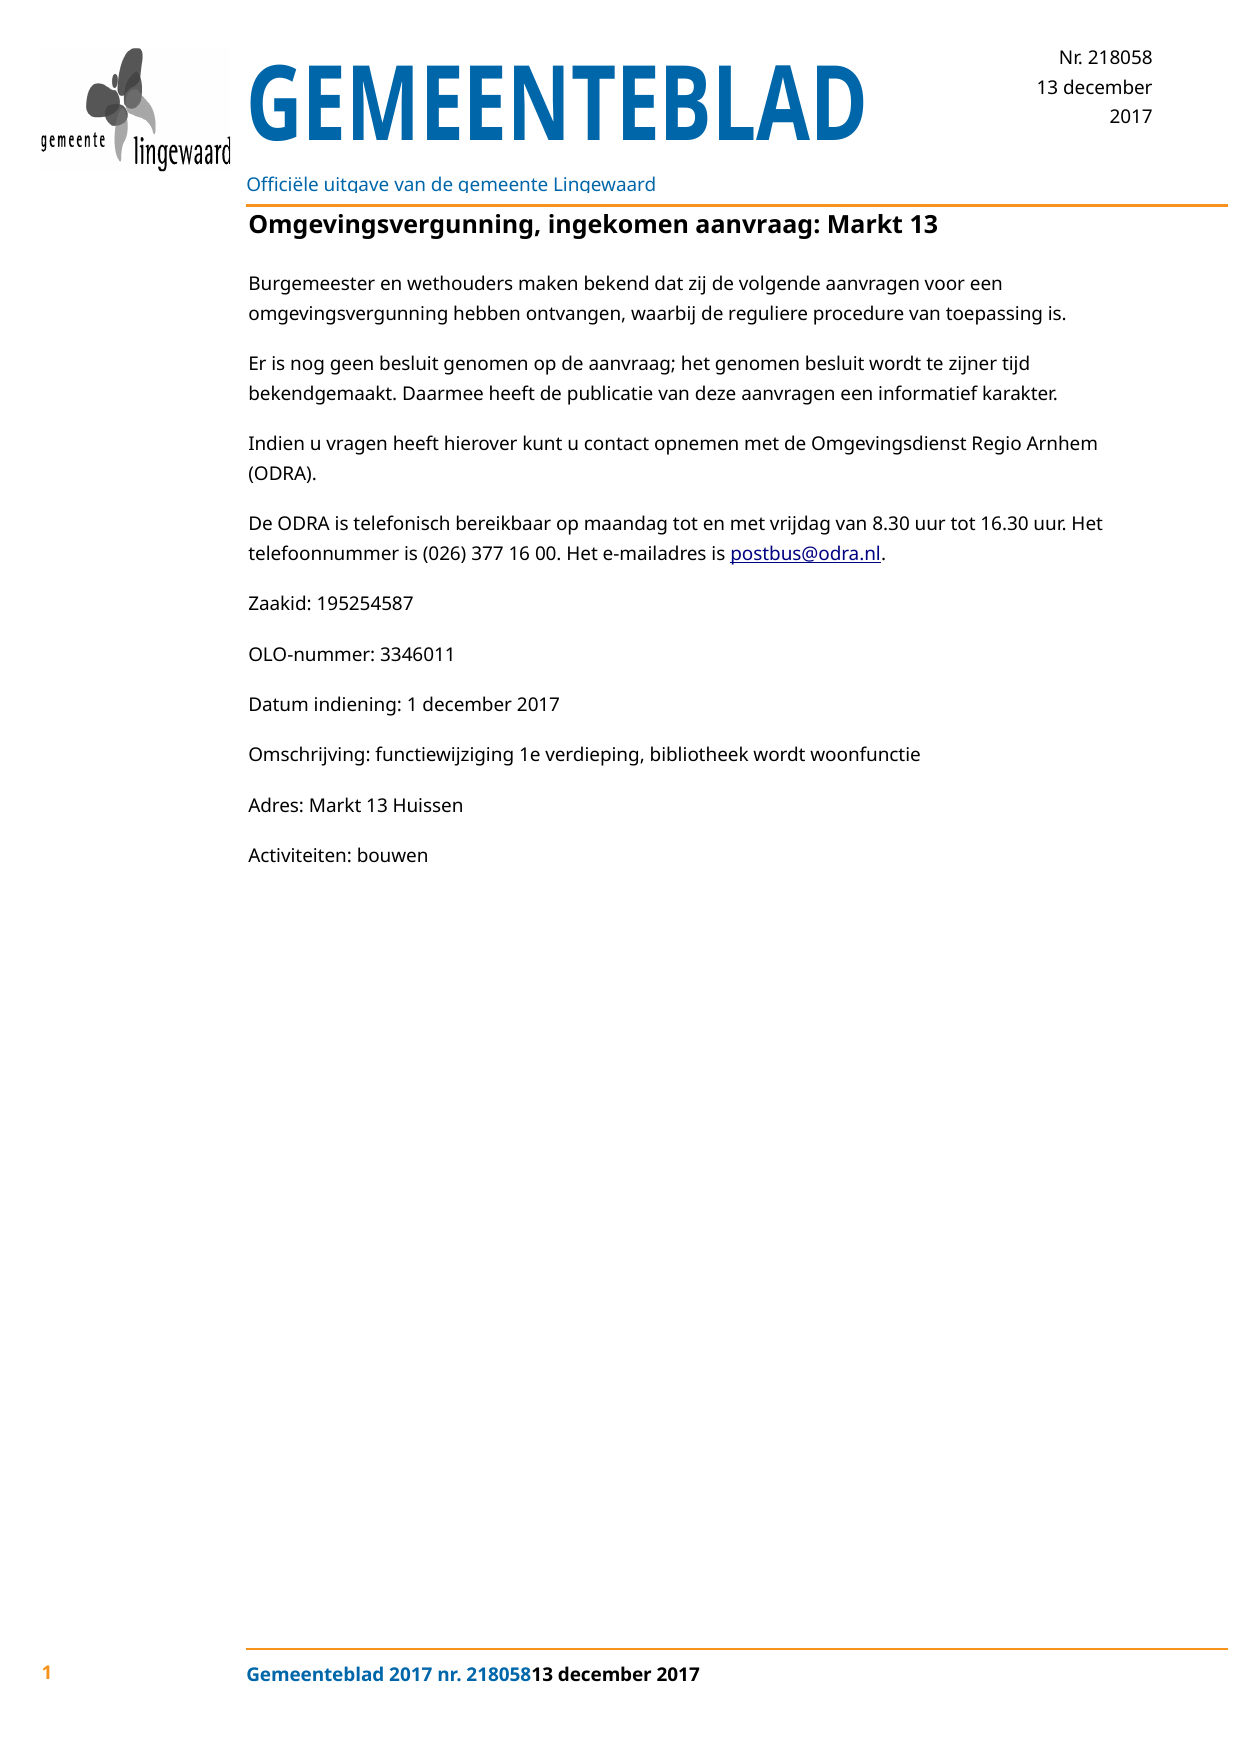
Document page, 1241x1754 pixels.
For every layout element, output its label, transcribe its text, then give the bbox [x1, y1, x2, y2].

text Er is nog geen besluit genomen op de aanvraag; het genomen besluit wordt te zijner tijd bekendgemaakt. Daarmee heeft de publicatie van deze aanvragen een informatief karakter. [248, 350, 1152, 406]
text Activiteiten: bouwen [248, 842, 1152, 868]
text De ODRA is telefonisch bereikbaar op maandag tot en met vrijdag van 8.30 uur tot 16.30 uur. Het telefoonnummer is (026) 377 16 00. Het e-mailadres is postbus@odra.nl. [248, 510, 1152, 566]
text Omgevingsvergunning, ingekomen aanvraag: Markt 13 [248, 207, 1152, 241]
text OLO-nummer: 3346011 [248, 641, 1152, 666]
picture [41, 47, 231, 172]
text Omschrijving: functiewijziging 1e verdieping, bibliotheek wordt woonfunctie [248, 742, 1152, 767]
text Zaakid: 195254587 [248, 590, 1152, 616]
text Datum indiening: 1 december 2017 [248, 691, 1152, 717]
text Indien u vragen heeft hierover kunt u contact opnemen met de Omgevingsdienst Regio Arnhem (ODRA). [248, 430, 1152, 486]
text Adres: Markt 13 Huissen [248, 792, 1152, 818]
text Burgemeester en wethouders maken bekend dat zij de volgende aanvragen voor een omgevingsvergunning hebben ontvangen, waarbij de reguliere procedure van toepassing is. [248, 270, 1152, 326]
